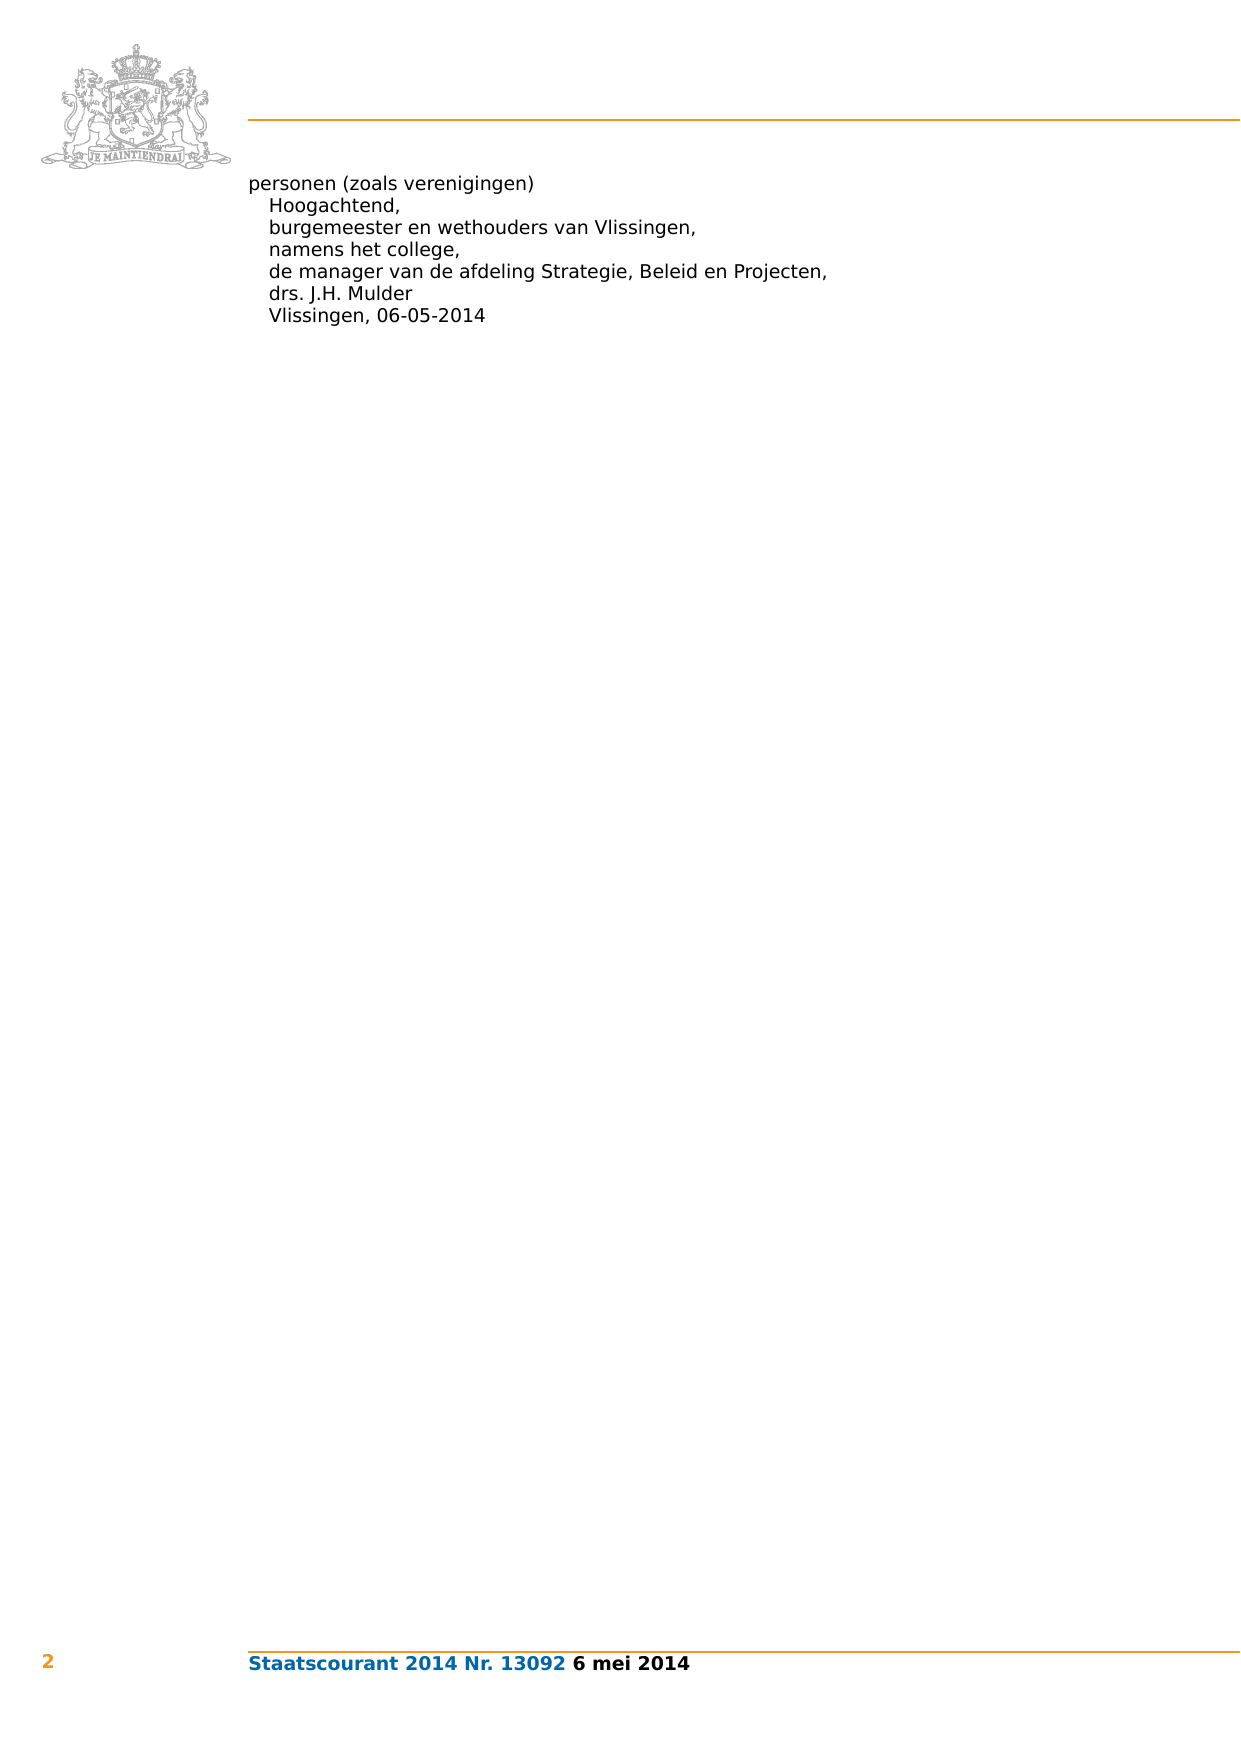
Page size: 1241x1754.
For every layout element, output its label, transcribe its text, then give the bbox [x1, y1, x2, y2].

text Hoogachtend, [248, 195, 1163, 217]
text drs. J.H. Mulder [248, 283, 1163, 305]
text Vlissingen, 06-05-2014 [248, 305, 1163, 327]
text personen (zoals verenigingen) [248, 173, 1163, 195]
text namens het college, [248, 239, 1163, 261]
text de manager van de afdeling Strategie, Beleid en Projecten, [248, 261, 1163, 283]
picture [41, 44, 231, 169]
text burgemeester en wethouders van Vlissingen, [248, 217, 1163, 239]
